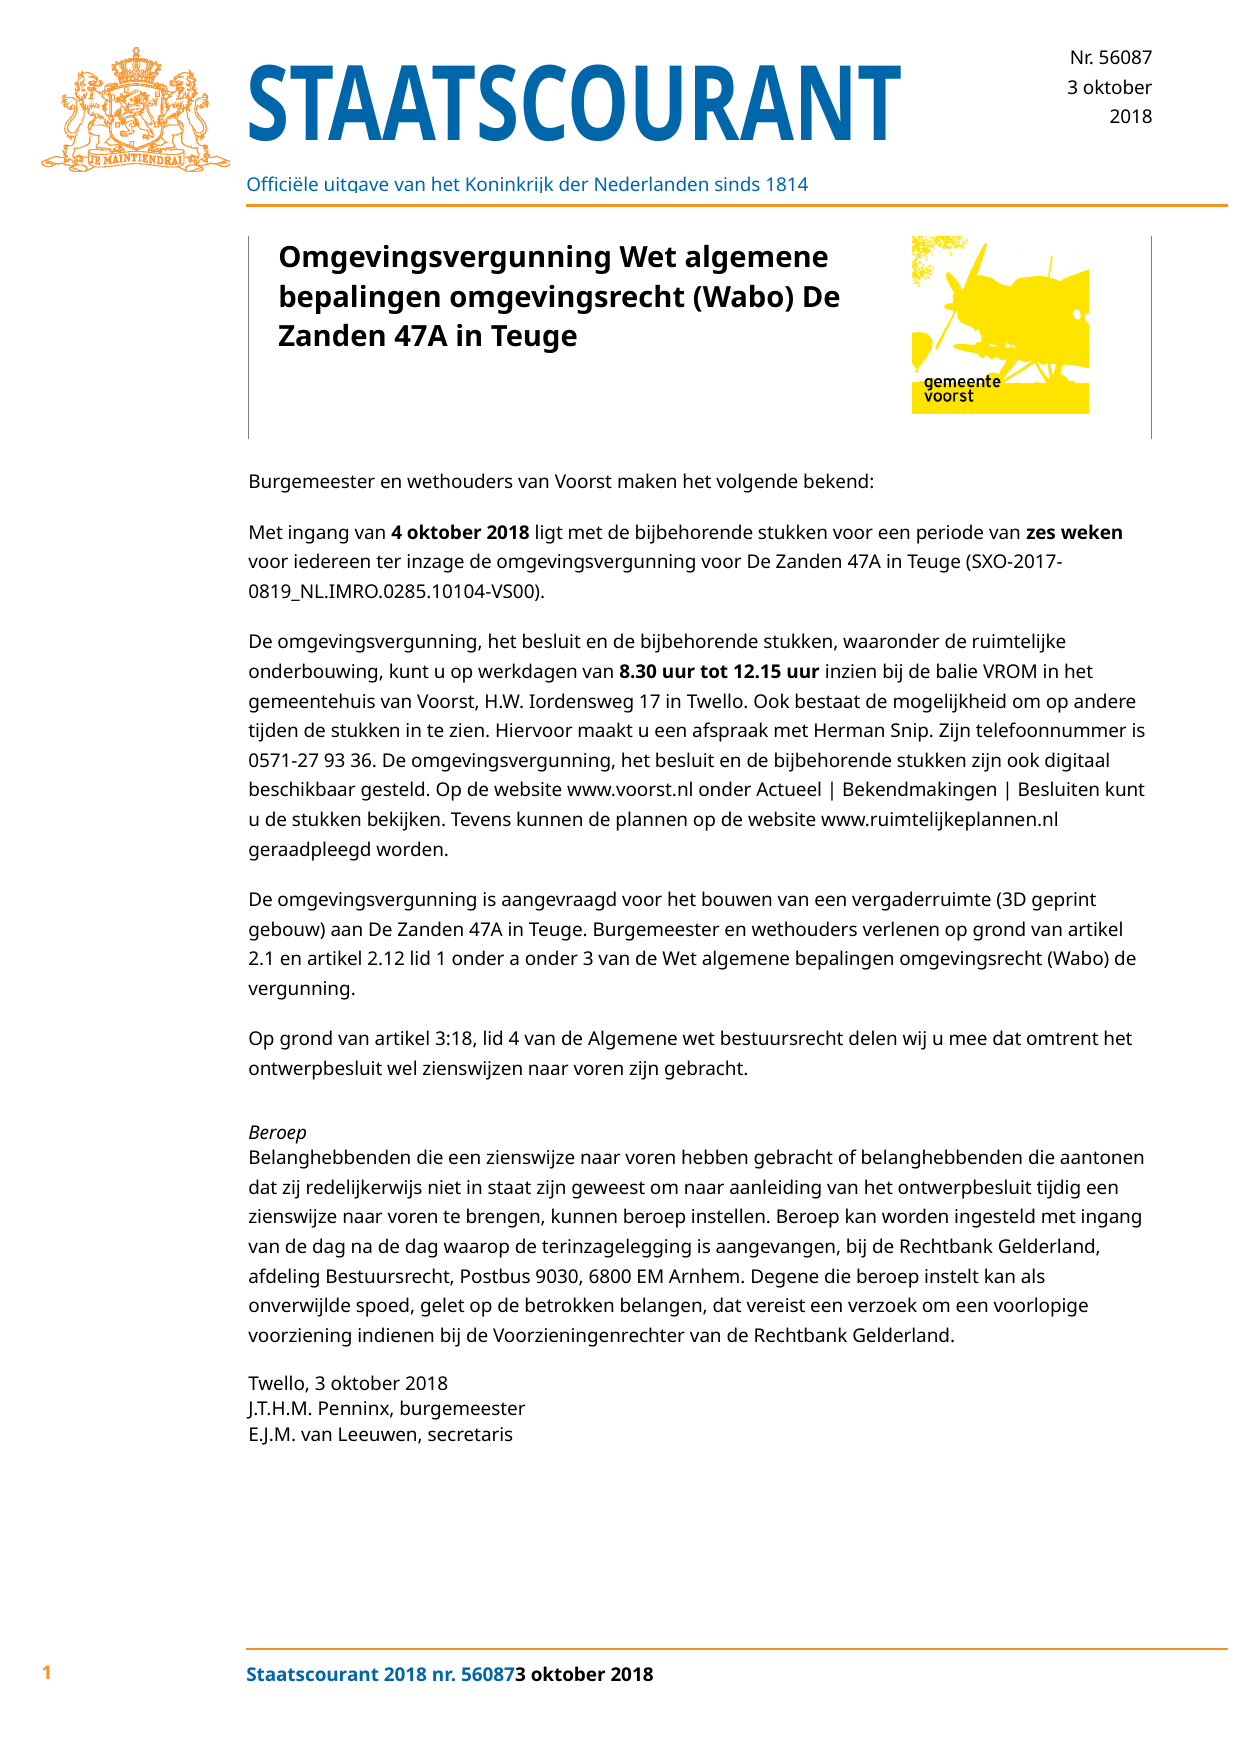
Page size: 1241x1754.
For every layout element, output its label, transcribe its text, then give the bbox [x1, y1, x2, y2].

text Twello, 3 oktober 2018 [248, 1370, 1152, 1396]
text E.J.M. van Leeuwen, secretaris [248, 1421, 1152, 1447]
table_header [1090, 236, 1151, 413]
picture [912, 236, 1090, 414]
text Met ingang van 4 oktober 2018 ligt met de bijbehorende stukken voor een periode van zes weken voor iedereen ter inzage de omgevingsvergunning voor De Zanden 47A in Teuge (SXO-2017-0819_NL.IMRO.0285.10104-VS00). [248, 519, 1152, 604]
text Belanghebbenden die een zienswijze naar voren hebben gebracht of belanghebbenden die aantonen dat zij redelijkerwijs niet in staat zijn geweest om naar aanleiding van het ontwerpbesluit tijdig een zienswijze naar voren te brengen, kunnen beroep instellen. Beroep kan worden ingesteld met ingang van de dag na de dag waarop de terinzagelegging is aangevangen, bij de Rechtbank Gelderland, afdeling Bestuursrecht, Postbus 9030, 6800 EM Arnhem. Degene die beroep instelt kan als onverwijlde spoed, gelet op de betrokken belangen, dat vereist een verzoek om een voorlopige voorziening indienen bij de Voorzieningenrechter van de Rechtbank Gelderland. [248, 1144, 1152, 1348]
table_header [850, 414, 1151, 439]
picture [41, 47, 231, 172]
text Burgemeester en wethouders van Voorst maken het volgende bekend: [248, 469, 1152, 494]
table_header [850, 236, 912, 413]
text De omgevingsvergunning, het besluit en de bijbehorende stukken, waaronder de ruimtelijke onderbouwing, kunt u op werkdagen van 8.30 uur tot 12.15 uur inzien bij de balie VROM in het gemeentehuis van Voorst, H.W. Iordensweg 17 in Twello. Ook bestaat de mogelijkheid om op andere tijden de stukken in te zien. Hiervoor maakt u een afspraak met Herman Snip. Zijn telefoonnummer is 0571-27 93 36. De omgevingsvergunning, het besluit en de bijbehorende stukken zijn ook digitaal beschikbaar gesteld. Op de website www.voorst.nl onder Actueel | Bekendmakingen | Besluiten kunt u de stukken bekijken. Tevens kunnen de plannen op de website www.ruimtelijkeplannen.nl geraadpleegd worden. [248, 629, 1152, 861]
table_header Omgevingsvergunning Wet algemene bepalingen omgevingsrecht (Wabo) De Zanden 47A in Teuge [249, 236, 850, 439]
text Op grond van artikel 3:18, lid 4 van de Algemene wet bestuursrecht delen wij u mee dat omtrent het ontwerpbesluit wel zienswijzen naar voren zijn gebracht. [248, 1025, 1152, 1081]
text J.T.H.M. Penninx, burgemeester [248, 1396, 1152, 1421]
text De omgevingsvergunning is aangevraagd voor het bouwen van een vergaderruimte (3D geprint gebouw) aan De Zanden 47A in Teuge. Burgemeester en wethouders verlenen op grond van artikel 2.1 en artikel 2.12 lid 1 onder a onder 3 van de Wet algemene bepalingen omgevingsrecht (Wabo) de vergunning. [248, 886, 1152, 1001]
text Beroep [248, 1119, 1152, 1144]
